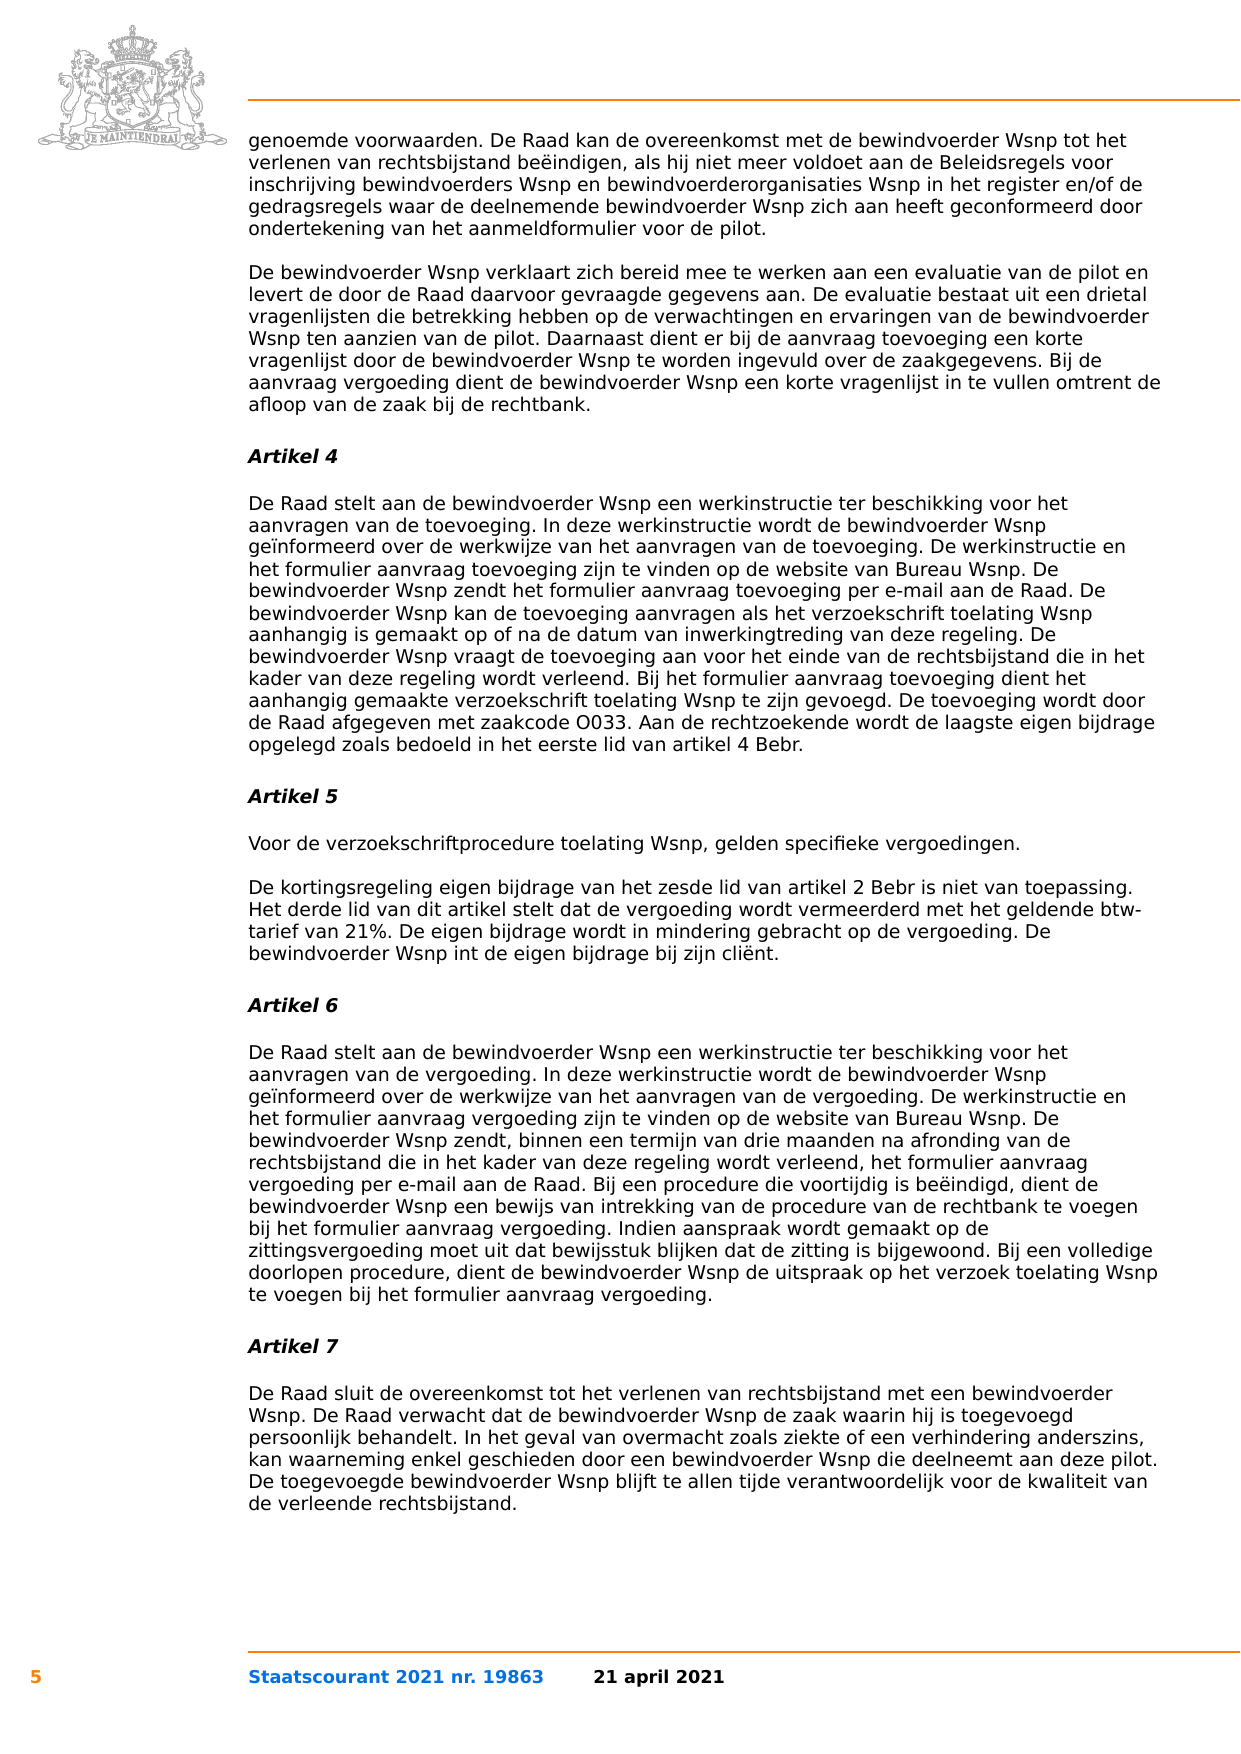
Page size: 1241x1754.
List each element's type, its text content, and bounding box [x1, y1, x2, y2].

subtitle Artikel 7 [248, 1336, 1163, 1358]
subtitle Artikel 5 [248, 786, 1163, 808]
subtitle Artikel 6 [248, 995, 1163, 1017]
text genoemde voorwaarden. De Raad kan de overeenkomst met de bewindvoerder Wsnp tot het verlenen van rechtsbijstand beëindigen, als hij niet meer voldoet aan de Beleidsregels voor inschrijving bewindvoerders Wsnp en bewindvoerderorganisaties Wsnp in het register en/of de gedragsregels waar de deelnemende bewindvoerder Wsnp zich aan heeft geconformeerd door ondertekening van het aanmeldformulier voor de pilot. [248, 130, 1163, 240]
text De Raad stelt aan de bewindvoerder Wsnp een werkinstructie ter beschikking voor het aanvragen van de toevoeging. In deze werkinstructie wordt de bewindvoerder Wsnp geïnformeerd over de werkwijze van het aanvragen van de toevoeging. De werkinstructie en het formulier aanvraag toevoeging zijn te vinden op de website van Bureau Wsnp. De bewindvoerder Wsnp zendt het formulier aanvraag toevoeging per e-mail aan de Raad. De bewindvoerder Wsnp kan de toevoeging aanvragen als het verzoekschrift toelating Wsnp aanhangig is gemaakt op of na de datum van inwerkingtreding van deze regeling. De bewindvoerder Wsnp vraagt de toevoeging aan voor het einde van de rechtsbijstand die in het kader van deze regeling wordt verleend. Bij het formulier aanvraag toevoeging dient het aanhangig gemaakte verzoekschrift toelating Wsnp te zijn gevoegd. De toevoeging wordt door de Raad afgegeven met zaakcode O033. Aan de rechtzoekende wordt de laagste eigen bijdrage opgelegd zoals bedoeld in het eerste lid van artikel 4 Bebr. [248, 492, 1163, 756]
text Voor de verzoekschriftprocedure toelating Wsnp, gelden specifieke vergoedingen. [248, 833, 1163, 855]
text De Raad stelt aan de bewindvoerder Wsnp een werkinstructie ter beschikking voor het aanvragen van de vergoeding. In deze werkinstructie wordt de bewindvoerder Wsnp geïnformeerd over de werkwijze van het aanvragen van de vergoeding. De werkinstructie en het formulier aanvraag vergoeding zijn te vinden op de website van Bureau Wsnp. De bewindvoerder Wsnp zendt, binnen een termijn van drie maanden na afronding van de rechtsbijstand die in het kader van deze regeling wordt verleend, het formulier aanvraag vergoeding per e-mail aan de Raad. Bij een procedure die voortijdig is beëindigd, dient de bewindvoerder Wsnp een bewijs van intrekking van de procedure van de rechtbank te voegen bij het formulier aanvraag vergoeding. Indien aanspraak wordt gemaakt op de zittingsvergoeding moet uit dat bewijsstuk blijken dat de zitting is bijgewoond. Bij een volledige doorlopen procedure, dient de bewindvoerder Wsnp de uitspraak op het verzoek toelating Wsnp te voegen bij het formulier aanvraag vergoeding. [248, 1042, 1163, 1306]
picture [38, 25, 227, 150]
subtitle Artikel 4 [248, 446, 1163, 467]
text De kortingsregeling eigen bijdrage van het zesde lid van artikel 2 Bebr is niet van toepassing. Het derde lid van dit artikel stelt dat de vergoeding wordt vermeerderd met het geldende btw-tarief van 21%. De eigen bijdrage wordt in mindering gebracht op de vergoeding. De bewindvoerder Wsnp int de eigen bijdrage bij zijn cliënt. [248, 877, 1163, 965]
text De Raad sluit de overeenkomst tot het verlenen van rechtsbijstand met een bewindvoerder Wsnp. De Raad verwacht dat de bewindvoerder Wsnp de zaak waarin hij is toegevoegd persoonlijk behandelt. In het geval van overmacht zoals ziekte of een verhindering anderszins, kan waarneming enkel geschieden door een bewindvoerder Wsnp die deelneemt aan deze pilot. De toegevoegde bewindvoerder Wsnp blijft te allen tijde verantwoordelijk voor de kwaliteit van de verleende rechtsbijstand. [248, 1383, 1163, 1514]
text De bewindvoerder Wsnp verklaart zich bereid mee te werken aan een evaluatie van de pilot en levert de door de Raad daarvoor gevraagde gegevens aan. De evaluatie bestaat uit een drietal vragenlijsten die betrekking hebben op de verwachtingen en ervaringen van de bewindvoerder Wsnp ten aanzien van de pilot. Daarnaast dient er bij de aanvraag toevoeging een korte vragenlijst door de bewindvoerder Wsnp te worden ingevuld over de zaakgegevens. Bij de aanvraag vergoeding dient de bewindvoerder Wsnp een korte vragenlijst in te vullen omtrent de afloop van de zaak bij de rechtbank. [248, 262, 1163, 416]
